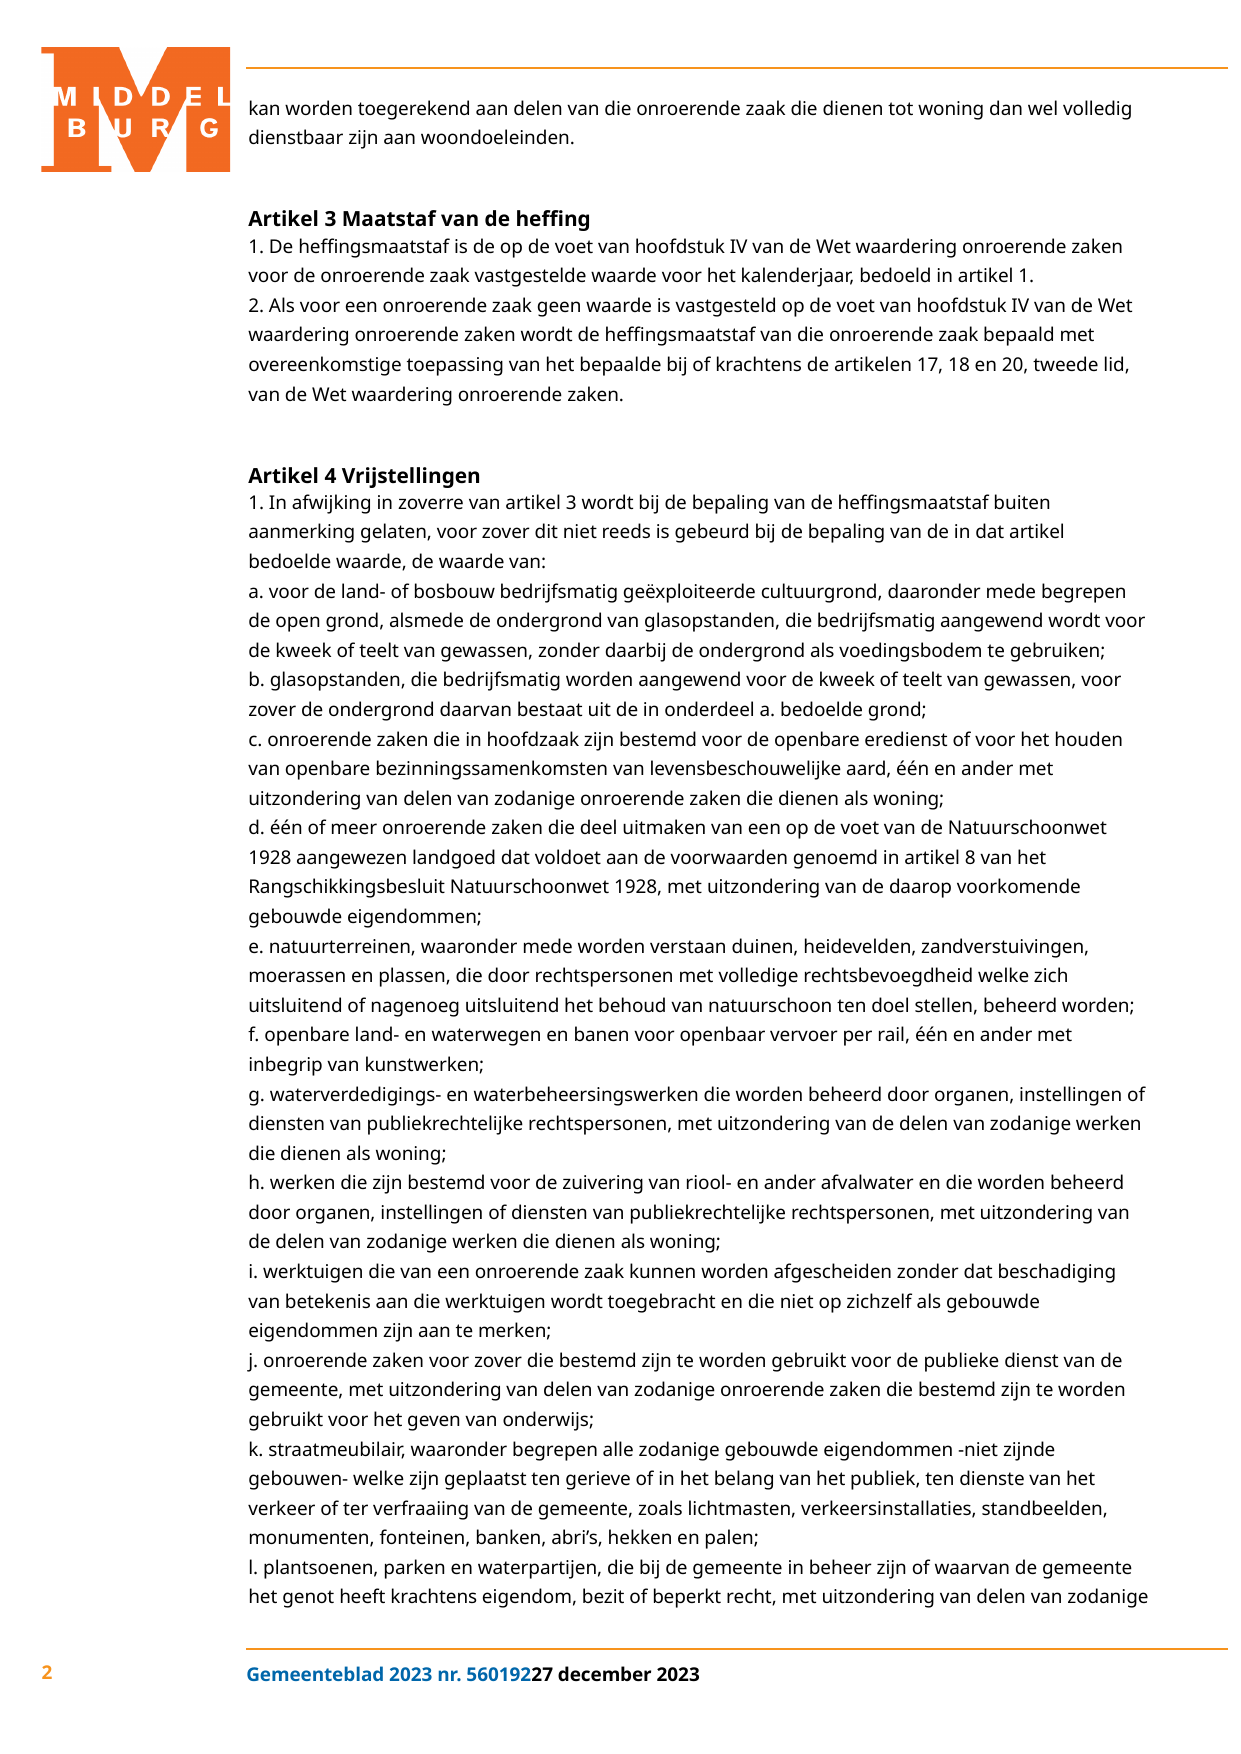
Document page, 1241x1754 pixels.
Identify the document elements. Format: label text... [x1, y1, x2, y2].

text b. glasopstanden, die bedrijfsmatig worden aangewend voor de kweek of teelt van gewassen, voor zover de ondergrond daarvan bestaat uit de in onderdeel a. bedoelde grond; [248, 667, 1152, 722]
text 2. Als voor een onroerende zaak geen waarde is vastgesteld op de voet van hoofdstuk IV van de Wet waardering onroerende zaken wordt de heffingsmaatstaf van die onroerende zaak bepaald met overeenkomstige toepassing van het bepaalde bij of krachtens de artikelen 17, 18 en 20, tweede lid, van de Wet waardering onroerende zaken. [248, 292, 1152, 406]
text i. werktuigen die van een onroerende zaak kunnen worden afgescheiden zonder dat beschadiging van betekenis aan die werktuigen wordt toegebracht en die niet op zichzelf als gebouwde eigendommen zijn aan te merken; [248, 1258, 1152, 1343]
text f. openbare land- en waterwegen en banen voor openbaar vervoer per rail, één en ander met inbegrip van kunstwerken; [248, 1022, 1152, 1077]
text kan worden toegerekend aan delen van die onroerende zaak die dienen tot woning dan wel volledig dienstbaar zijn aan woondoeleinden. [248, 95, 1152, 150]
text h. werken die zijn bestemd voor de zuivering van riool- en ander afvalwater en die worden beheerd door organen, instellingen of diensten van publiekrechtelijke rechtspersonen, met uitzondering van de delen van zodanige werken die dienen als woning; [248, 1169, 1152, 1254]
text a. voor de land- of bosbouw bedrijfsmatig geëxploiteerde cultuurgrond, daaronder mede begrepen de open grond, alsmede de ondergrond van glasopstanden, die bedrijfsmatig aangewend wordt voor de kweek of teelt van gewassen, zonder daarbij de ondergrond als voedingsbodem te gebruiken; [248, 578, 1152, 663]
text g. waterverdedigings- en waterbeheersingswerken die worden beheerd door organen, instellingen of diensten van publiekrechtelijke rechtspersonen, met uitzondering van de delen van zodanige werken die dienen als woning; [248, 1081, 1152, 1166]
text Artikel 3 Maatstaf van de heffing [248, 204, 1152, 233]
text l. plantsoenen, parken en waterpartijen, die bij de gemeente in beheer zijn of waarvan de gemeente het genot heeft krachtens eigendom, bezit of beperkt recht, met uitzondering van delen van zodanige [248, 1554, 1152, 1609]
text 1. De heffingsmaatstaf is de op de voet van hoofdstuk IV van de Wet waardering onroerende zaken voor de onroerende zaak vastgestelde waarde voor het kalenderjaar, bedoeld in artikel 1. [248, 233, 1152, 288]
text e. natuurterreinen, waaronder mede worden verstaan duinen, heidevelden, zandverstuivingen, moerassen en plassen, die door rechtspersonen met volledige rechtsbevoegdheid welke zich uitsluitend of nagenoeg uitsluitend het behoud van natuurschoon ten doel stellen, beheerd worden; [248, 933, 1152, 1018]
text Artikel 4 Vrijstellingen [248, 461, 1152, 489]
text c. onroerende zaken die in hoofdzaak zijn bestemd voor de openbare eredienst of voor het houden van openbare bezinningssamenkomsten van levensbeschouwelijke aard, één en ander met uitzondering van delen van zodanige onroerende zaken die dienen als woning; [248, 726, 1152, 811]
text d. één of meer onroerende zaken die deel uitmaken van een op de voet van de Natuurschoonwet 1928 aangewezen landgoed dat voldoet aan de voorwaarden genoemd in artikel 8 van het Rangschikkingsbesluit Natuurschoonwet 1928, met uitzondering van de daarop voorkomende gebouwde eigendommen; [248, 814, 1152, 929]
text 1. In afwijking in zoverre van artikel 3 wordt bij de bepaling van de heffingsmaatstaf buiten aanmerking gelaten, voor zover dit niet reeds is gebeurd bij de bepaling van de in dat artikel bedoelde waarde, de waarde van: [248, 489, 1152, 574]
text j. onroerende zaken voor zover die bestemd zijn te worden gebruikt voor de publieke dienst van de gemeente, met uitzondering van delen van zodanige onroerende zaken die bestemd zijn te worden gebruikt voor het geven van onderwijs; [248, 1347, 1152, 1432]
text k. straatmeubilair, waaronder begrepen alle zodanige gebouwde eigendommen -niet zijnde gebouwen- welke zijn geplaatst ten gerieve of in het belang van het publiek, ten dienste van het verkeer of ter verfraaiing van de gemeente, zoals lichtmasten, verkeersinstallaties, standbeelden, monumenten, fonteinen, banken, abri’s, hekken en palen; [248, 1436, 1152, 1550]
picture [41, 47, 231, 172]
